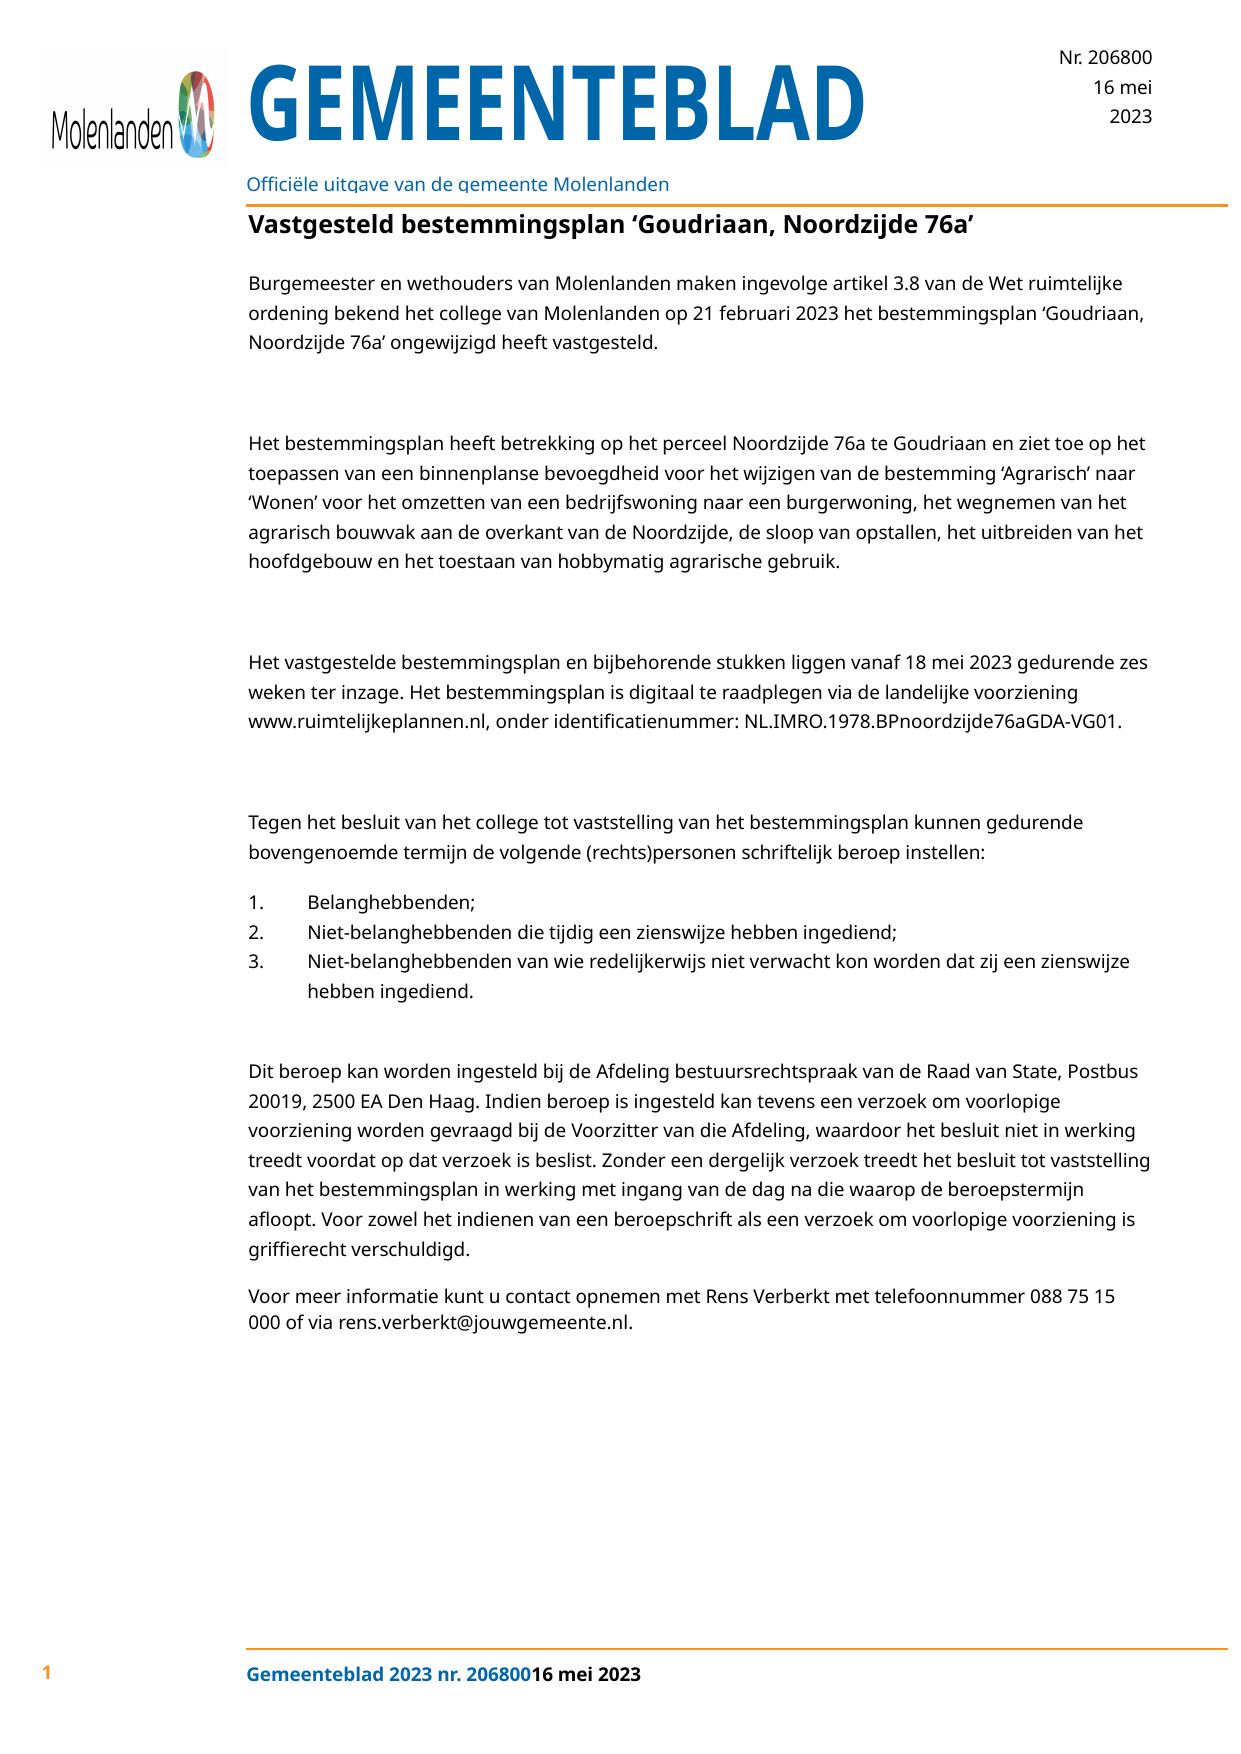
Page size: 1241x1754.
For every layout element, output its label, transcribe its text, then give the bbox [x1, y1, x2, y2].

list Niet-belanghebbenden van wie redelijkerwijs niet verwacht kon worden dat zij een zienswijze hebben ingediend. [248, 949, 1152, 1004]
text Burgemeester en wethouders van Molenlanden maken ingevolge artikel 3.8 van de Wet ruimtelijke ordening bekend het college van Molenlanden op 21 februari 2023 het bestemmingsplan ‘Goudriaan, Noordzijde 76a’ ongewijzigd heeft vastgesteld. [248, 270, 1152, 355]
list Niet-belanghebbenden die tijdig een zienswijze hebben ingediend; [248, 919, 1152, 945]
list Belanghebbenden; [248, 889, 1152, 915]
text Het vastgestelde bestemmingsplan en bijbehorende stukken liggen vanaf 18 mei 2023 gedurende zes weken ter inzage. Het bestemmingsplan is digitaal te raadplegen via de landelijke voorziening www.ruimtelijkeplannen.nl, onder identificatienummer: NL.IMRO.1978.BPnoordzijde76aGDA-VG01. [248, 649, 1152, 734]
text Voor meer informatie kunt u contact opnemen met Rens Verberkt met telefoonnummer 088 75 15 000 of via rens.verberkt@jouwgemeente.nl. [248, 1283, 1152, 1335]
text Dit beroep kan worden ingesteld bij de Afdeling bestuursrechtspraak van de Raad van State, Postbus 20019, 2500 EA Den Haag. Indien beroep is ingesteld kan tevens een verzoek om voorlopige voorziening worden gevraagd bij de Voorzitter van die Afdeling, waardoor het besluit niet in werking treedt voordat op dat verzoek is beslist. Zonder een dergelijk verzoek treedt het besluit tot vaststelling van het bestemmingsplan in werking met ingang van de dag na die waarop de beroepstermijn afloopt. Voor zowel het indienen van een beroepschrift als een verzoek om voorlopige voorziening is griffierecht verschuldigd. [248, 1058, 1152, 1261]
text Tegen het besluit van het college tot vaststelling van het bestemmingsplan kunnen gedurende bovengenoemde termijn de volgende (rechts)personen schriftelijk beroep instellen: [248, 809, 1152, 865]
text Het bestemmingsplan heeft betrekking op het perceel Noordzijde 76a te Goudriaan en ziet toe op het toepassen van een binnenplanse bevoegdheid voor het wijzigen van de bestemming ‘Agrarisch’ naar ‘Wonen’ voor het omzetten van een bedrijfswoning naar een burgerwoning, het wegnemen van het agrarisch bouwvak aan de overkant van de Noordzijde, de sloop van opstallen, het uitbreiden van het hoofdgebouw en het toestaan van hobbymatig agrarische gebruik. [248, 430, 1152, 574]
text Vastgesteld bestemmingsplan ‘Goudriaan, Noordzijde 76a’ [248, 207, 1152, 241]
picture [41, 47, 231, 172]
